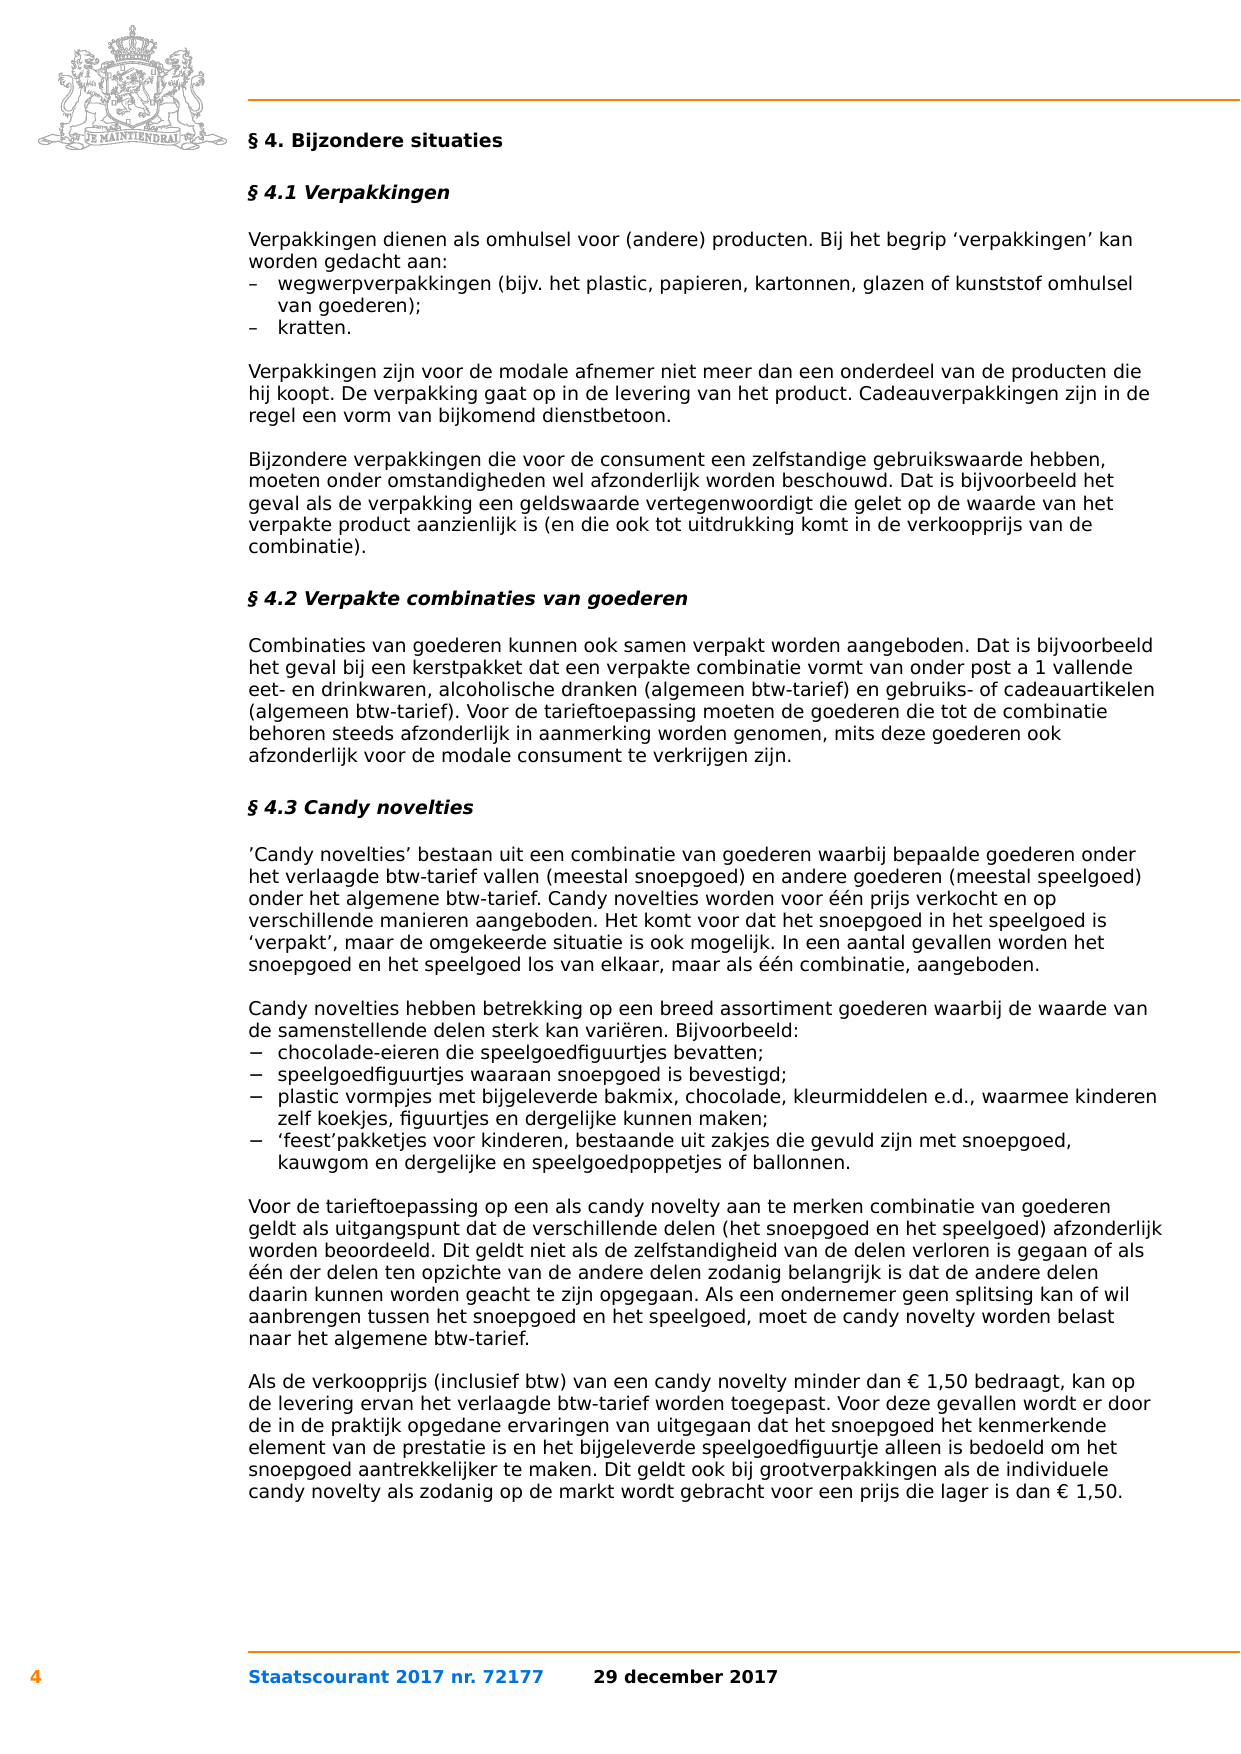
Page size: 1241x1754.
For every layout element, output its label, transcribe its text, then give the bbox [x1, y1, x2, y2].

text − ‘feest’pakketjes voor kinderen, bestaande uit zakjes die gevuld zijn met snoepgoed, kauwgom en dergelijke en speelgoedpoppetjes of ballonnen. [248, 1130, 1163, 1174]
text − speelgoedfiguurtjes waaraan snoepgoed is bevestigd; [248, 1064, 1163, 1086]
text Candy novelties hebben betrekking op een breed assortiment goederen waarbij de waarde van de samenstellende delen sterk kan variëren. Bijvoorbeeld: [248, 998, 1163, 1042]
subtitle § 4.1 Verpakkingen [248, 182, 1163, 204]
text Verpakkingen dienen als omhulsel voor (andere) producten. Bij het begrip ‘verpakkingen’ kan worden gedacht aan: [248, 229, 1163, 273]
text Voor de tarieftoepassing op een als candy novelty aan te merken combinatie van goederen geldt als uitgangspunt dat de verschillende delen (het snoepgoed en het speelgoed) afzonderlijk worden beoordeeld. Dit geldt niet als de zelfstandigheid van de delen verloren is gegaan of als één der delen ten opzichte van de andere delen zodanig belangrijk is dat de andere delen daarin kunnen worden geacht te zijn opgegaan. Als een ondernemer geen splitsing kan of wil aanbrengen tussen het snoepgoed en het speelgoed, moet de candy novelty worden belast naar het algemene btw-tarief. [248, 1196, 1163, 1349]
text ’Candy novelties’ bestaan uit een combinatie van goederen waarbij bepaalde goederen onder het verlaagde btw-tarief vallen (meestal snoepgoed) en andere goederen (meestal speelgoed) onder het algemene btw-tarief. Candy novelties worden voor één prijs verkocht en op verschillende manieren aangeboden. Het komt voor dat het snoepgoed in het speelgoed is ‘verpakt’, maar de omgekeerde situatie is ook mogelijk. In een aantal gevallen worden het snoepgoed en het speelgoed los van elkaar, maar als één combinatie, aangeboden. [248, 844, 1163, 976]
picture [38, 25, 227, 150]
subtitle § 4.3 Candy novelties [248, 797, 1163, 819]
text Verpakkingen zijn voor de modale afnemer niet meer dan een onderdeel van de producten die hij koopt. De verpakking gaat op in de levering van het product. Cadeauverpakkingen zijn in de regel een vorm van bijkomend dienstbetoon. [248, 361, 1163, 427]
subtitle § 4. Bijzondere situaties [248, 130, 1163, 152]
text Bijzondere verpakkingen die voor de consument een zelfstandige gebruikswaarde hebben, moeten onder omstandigheden wel afzonderlijk worden beschouwd. Dat is bijvoorbeeld het geval als de verpakking een geldswaarde vertegenwoordigt die gelet op de waarde van het verpakte product aanzienlijk is (en die ook tot uitdrukking komt in de verkoopprijs van de combinatie). [248, 448, 1163, 558]
subtitle § 4.2 Verpakte combinaties van goederen [248, 588, 1163, 610]
text – wegwerpverpakkingen (bijv. het plastic, papieren, kartonnen, glazen of kunststof omhulsel van goederen); [248, 273, 1163, 317]
text Als de verkoopprijs (inclusief btw) van een candy novelty minder dan € 1,50 bedraagt, kan op de levering ervan het verlaagde btw-tarief worden toegepast. Voor deze gevallen wordt er door de in de praktijk opgedane ervaringen van uitgegaan dat het snoepgoed het kenmerkende element van de prestatie is en het bijgeleverde speelgoedfiguurtje alleen is bedoeld om het snoepgoed aantrekkelijker te maken. Dit geldt ook bij grootverpakkingen als de individuele candy novelty als zodanig op de markt wordt gebracht voor een prijs die lager is dan € 1,50. [248, 1371, 1163, 1503]
text Combinaties van goederen kunnen ook samen verpakt worden aangeboden. Dat is bijvoorbeeld het geval bij een kerstpakket dat een verpakte combinatie vormt van onder post a 1 vallende eet- en drinkwaren, alcoholische dranken (algemeen btw-tarief) en gebruiks- of cadeauartikelen (algemeen btw-tarief). Voor de tarieftoepassing moeten de goederen die tot de combinatie behoren steeds afzonderlijk in aanmerking worden genomen, mits deze goederen ook afzonderlijk voor de modale consument te verkrijgen zijn. [248, 635, 1163, 767]
text – kratten. [248, 317, 1163, 339]
text − chocolade-eieren die speelgoedfiguurtjes bevatten; [248, 1042, 1163, 1064]
text − plastic vormpjes met bijgeleverde bakmix, chocolade, kleurmiddelen e.d., waarmee kinderen zelf koekjes, figuurtjes en dergelijke kunnen maken; [248, 1086, 1163, 1130]
